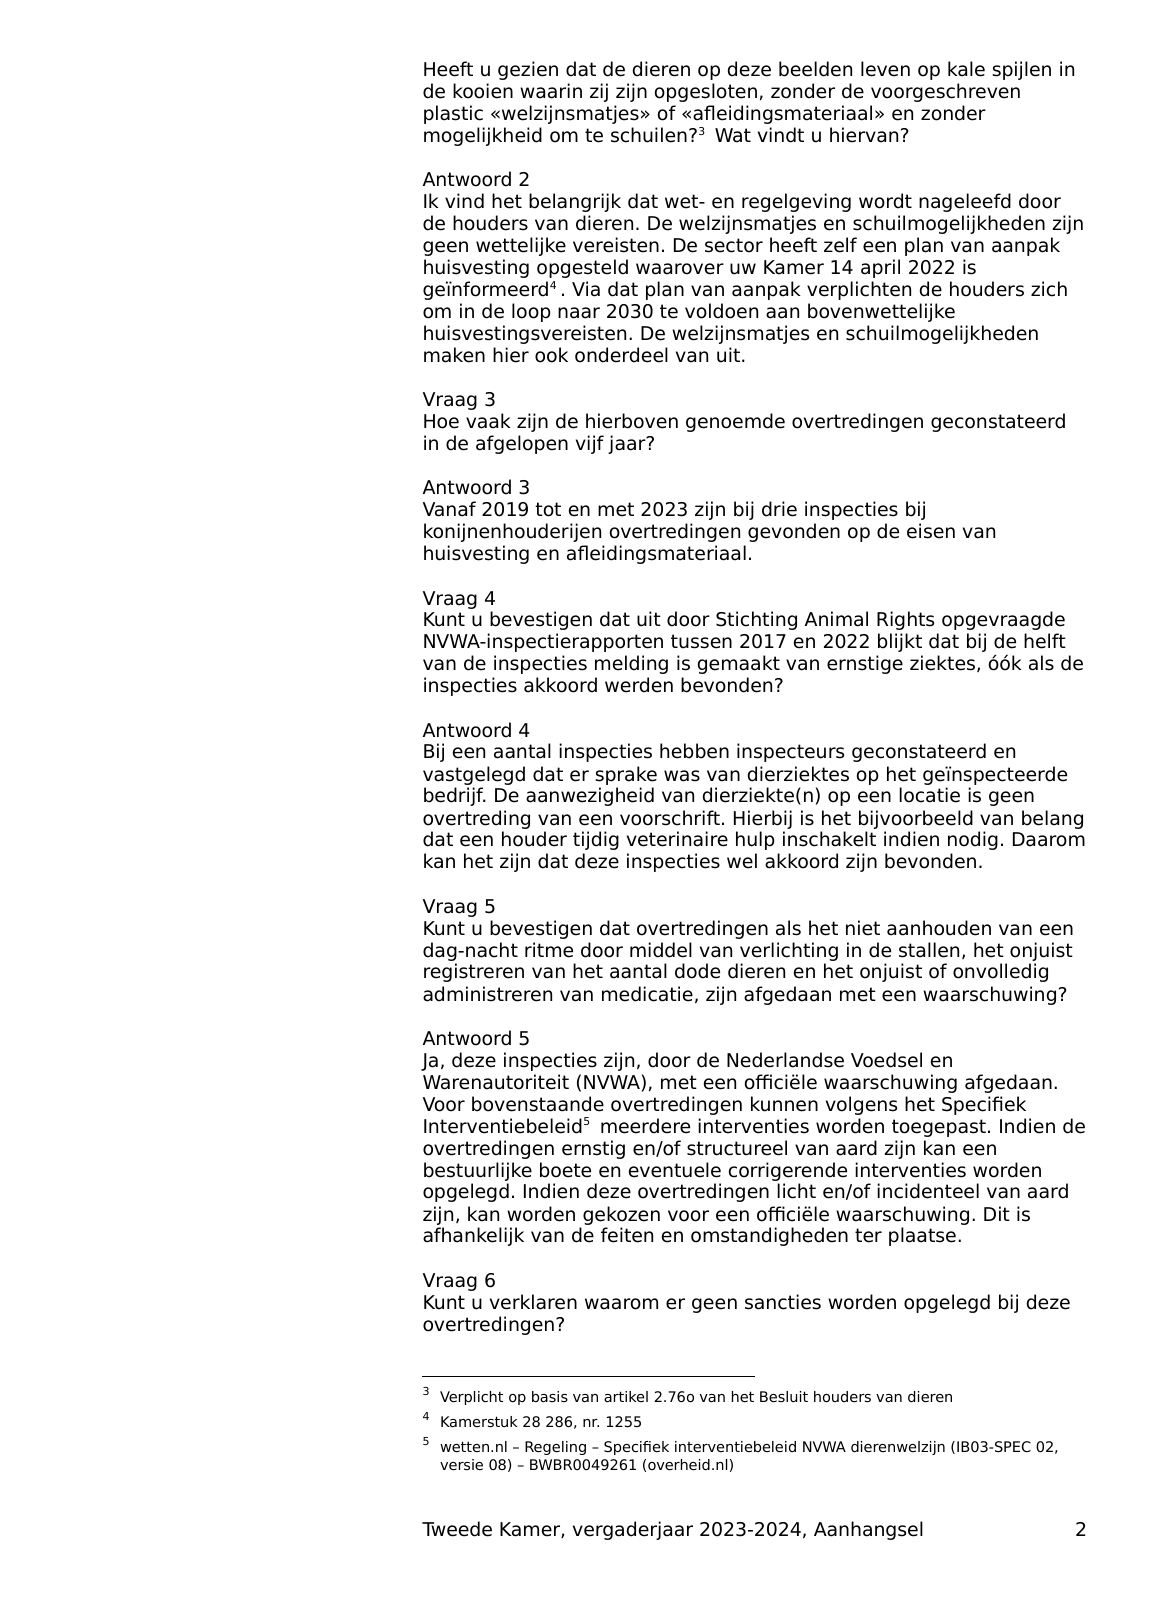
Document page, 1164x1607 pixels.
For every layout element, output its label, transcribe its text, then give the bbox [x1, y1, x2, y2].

text Vanaf 2019 tot en met 2023 zijn bij drie inspecties bij konijnenhouderijen overtredingen gevonden op de eisen van huisvesting en afleidingsmateriaal. [422, 499, 1087, 565]
text Vraag 5 [422, 896, 1087, 917]
text Antwoord 5 [422, 1028, 1087, 1049]
text Ja, deze inspecties zijn, door de Nederlandse Voedsel en Warenautoriteit (NVWA), met een officiële waarschuwing afgedaan. [422, 1049, 1087, 1093]
text Bij een aantal inspecties hebben inspecteurs geconstateerd en vastgelegd dat er sprake was van dierziektes op het geïnspecteerde bedrijf. De aanwezigheid van dierziekte(n) op een locatie is geen overtreding van een voorschrift. Hierbij is het bijvoorbeeld van belang dat een houder tijdig veterinaire hulp inschakelt indien nodig. Daarom kan het zijn dat deze inspecties wel akkoord zijn bevonden. [422, 741, 1087, 873]
text Vraag 3 [422, 389, 1087, 411]
text wetten.nl – Regeling – Specifiek interventiebeleid NVWA dierenwelzijn (IB03-SPEC 02, versie 08) – BWBR0049261 (overheid.nl) [422, 1435, 1087, 1474]
text Hoe vaak zijn de hierboven genoemde overtredingen geconstateerd in de afgelopen vijf jaar? [422, 411, 1087, 455]
text Vraag 6 [422, 1269, 1087, 1292]
text Antwoord 2 [422, 169, 1087, 191]
text Vraag 4 [422, 587, 1087, 609]
text Antwoord 3 [422, 477, 1087, 499]
text Heeft u gezien dat de dieren op deze beelden leven op kale spijlen in de kooien waarin zij zijn opgesloten, zonder de voorgeschreven plastic «welzijnsmatjes» of «afleidingsmateriaal» en zonder mogelijkheid om te schuilen? Wat vindt u hiervan? [422, 59, 1087, 147]
text Antwoord 4 [422, 719, 1087, 741]
text Kunt u bevestigen dat overtredingen als het niet aanhouden van een dag-nacht ritme door middel van verlichting in de stallen, het onjuist registreren van het aantal dode dieren en het onjuist of onvolledig administreren van medicatie, zijn afgedaan met een waarschuwing? [422, 917, 1087, 1005]
text Verplicht op basis van artikel 2.76o van het Besluit houders van dieren [422, 1385, 1087, 1407]
text Kunt u bevestigen dat uit door Stichting Animal Rights opgevraagde NVWA-inspectierapporten tussen 2017 en 2022 blijkt dat bij de helft van de inspecties melding is gemaakt van ernstige ziektes, óók als de inspecties akkoord werden bevonden? [422, 609, 1087, 697]
text Kunt u verklaren waarom er geen sancties worden opgelegd bij deze overtredingen? [422, 1292, 1087, 1336]
text Ik vind het belangrijk dat wet- en regelgeving wordt nageleefd door de houders van dieren. De welzijnsmatjes en schuilmogelijkheden zijn geen wettelijke vereisten. De sector heeft zelf een plan van aanpak huisvesting opgesteld waarover uw Kamer 14 april 2022 is geïnformeerd. Via dat plan van aanpak verplichten de houders zich om in de loop naar 2030 te voldoen aan bovenwettelijke huisvestingsvereisten. De welzijnsmatjes en schuilmogelijkheden maken hier ook onderdeel van uit. [422, 191, 1087, 367]
text Voor bovenstaande overtredingen kunnen volgens het Specifiek Interventiebeleid meerdere interventies worden toegepast. Indien de overtredingen ernstig en/of structureel van aard zijn kan een bestuurlijke boete en eventuele corrigerende interventies worden opgelegd. Indien deze overtredingen licht en/of incidenteel van aard zijn, kan worden gekozen voor een officiële waarschuwing. Dit is afhankelijk van de feiten en omstandigheden ter plaatse. [422, 1093, 1087, 1247]
text Kamerstuk 28 286, nr. 1255 [422, 1410, 1087, 1432]
